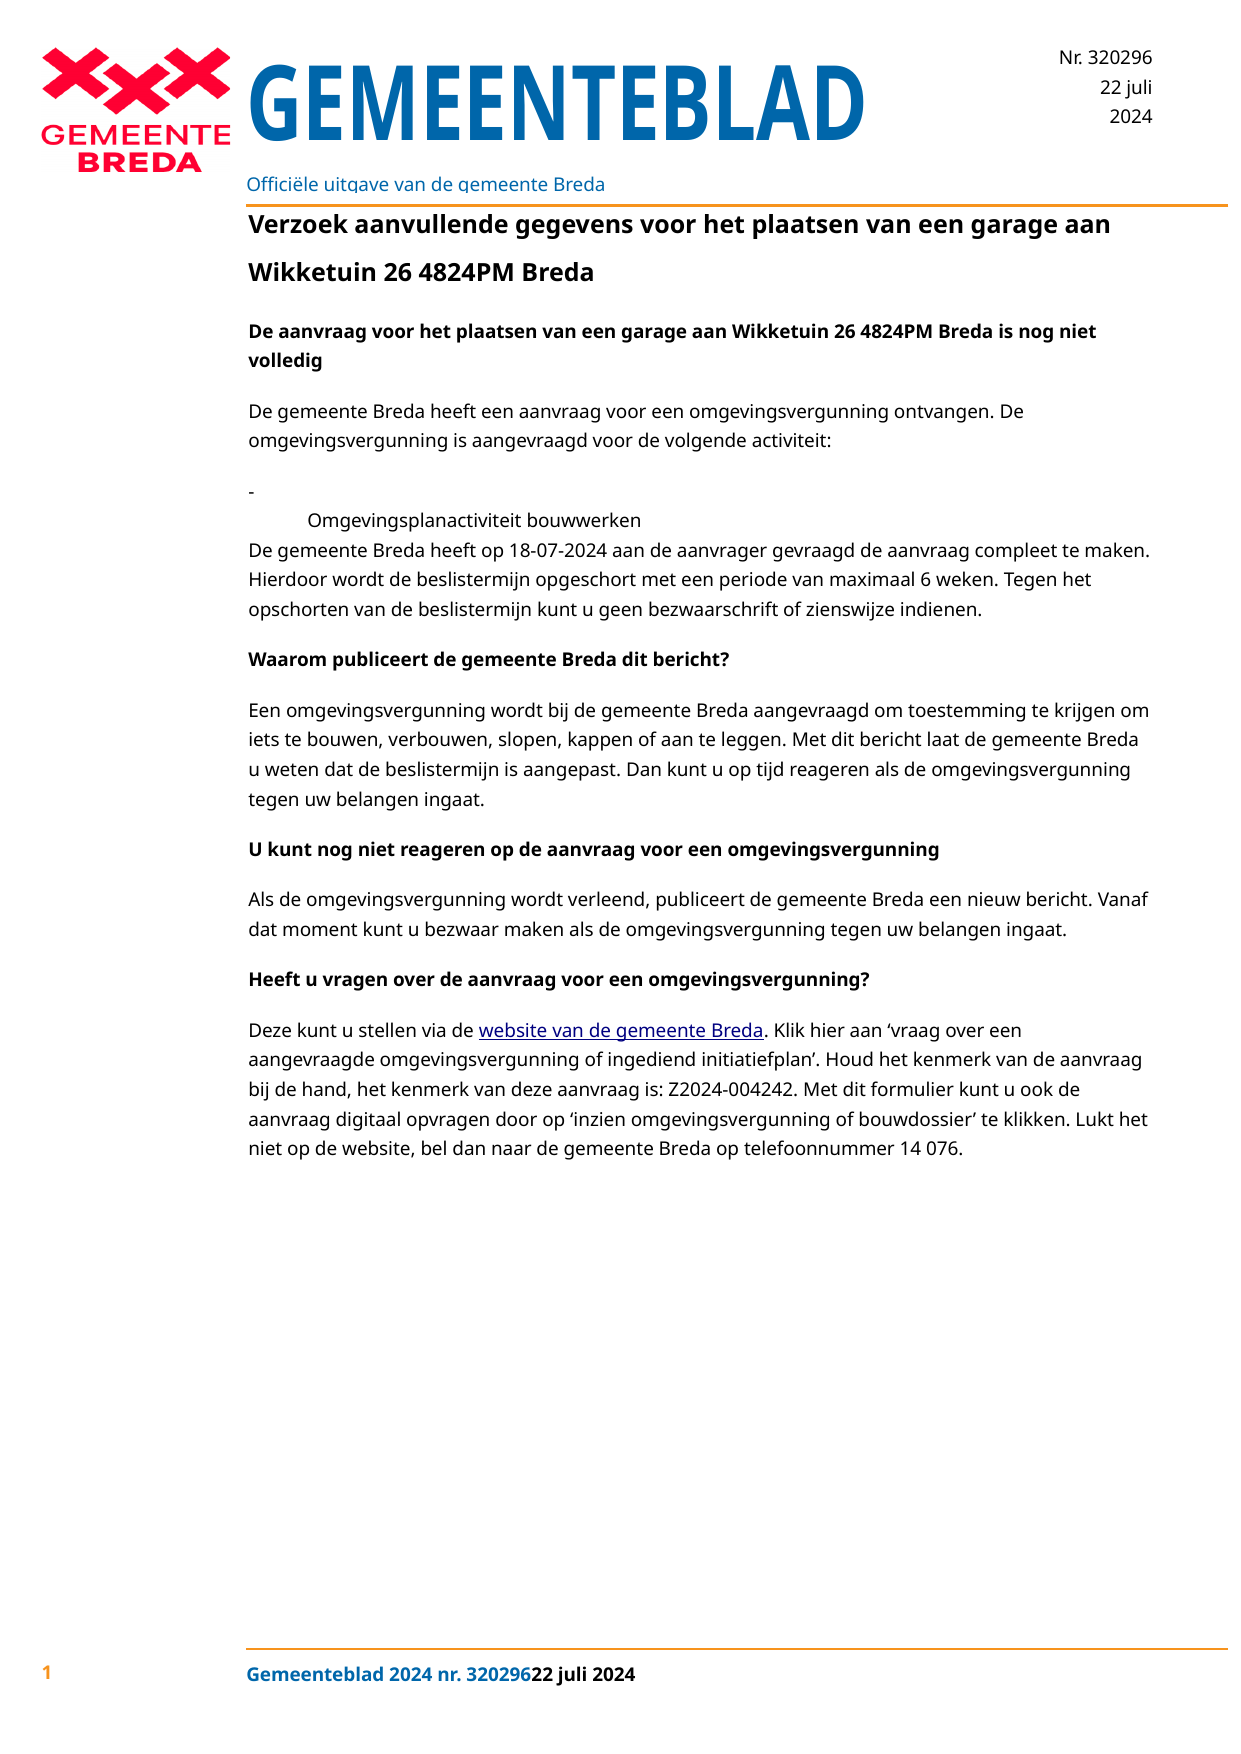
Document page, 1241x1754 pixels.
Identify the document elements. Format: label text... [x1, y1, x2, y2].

text Heeft u vragen over de aanvraag voor een omgevingsvergunning? [248, 967, 1152, 992]
text De gemeente Breda heeft een aanvraag voor een omgevingsvergunning ontvangen. De omgevingsvergunning is aangevraagd voor de volgende activiteit: [248, 398, 1152, 453]
list Omgevingsplanactiviteit bouwwerken [248, 507, 1152, 533]
text Een omgevingsvergunning wordt bij de gemeente Breda aangevraagd om toestemming te krijgen om iets te bouwen, verbouwen, slopen, kappen of aan te leggen. Met dit bericht laat de gemeente Breda u weten dat de beslistermijn is aangepast. Dan kunt u op tijd reageren als de omgevingsvergunning tegen uw belangen ingaat. [248, 697, 1152, 812]
picture [41, 47, 231, 172]
text Deze kunt u stellen via de website van de gemeente Breda. Klik hier aan ‘vraag over een aangevraagde omgevingsvergunning of ingediend initiatiefplan’. Houd het kenmerk van de aanvraag bij de hand, het kenmerk van deze aanvraag is: Z2024-004242. Met dit formulier kunt u ook de aanvraag digitaal opvragen door op ‘inzien omgevingsvergunning of bouwdossier’ te klikken. Lukt het niet op de website, bel dan naar de gemeente Breda op telefoonnummer 14 076. [248, 1017, 1152, 1161]
text U kunt nog niet reageren op de aanvraag voor een omgevingsvergunning [248, 836, 1152, 862]
text Verzoek aanvullende gegevens voor het plaatsen van een garage aan Wikketuin 26 4824PM Breda [248, 207, 1152, 288]
text De aanvraag voor het plaatsen van een garage aan Wikketuin 26 4824PM Breda is nog niet volledig [248, 318, 1152, 373]
text Als de omgevingsvergunning wordt verleend, publiceert de gemeente Breda een nieuw bericht. Vanaf dat moment kunt u bezwaar maken als de omgevingsvergunning tegen uw belangen ingaat. [248, 887, 1152, 942]
text Waarom publiceert de gemeente Breda dit bericht? [248, 647, 1152, 672]
text De gemeente Breda heeft op 18-07-2024 aan de aanvrager gevraagd de aanvraag compleet te maken. Hierdoor wordt de beslistermijn opgeschort met een periode van maximaal 6 weken. Tegen het opschorten van de beslistermijn kunt u geen bezwaarschrift of zienswijze indienen. [248, 537, 1152, 622]
